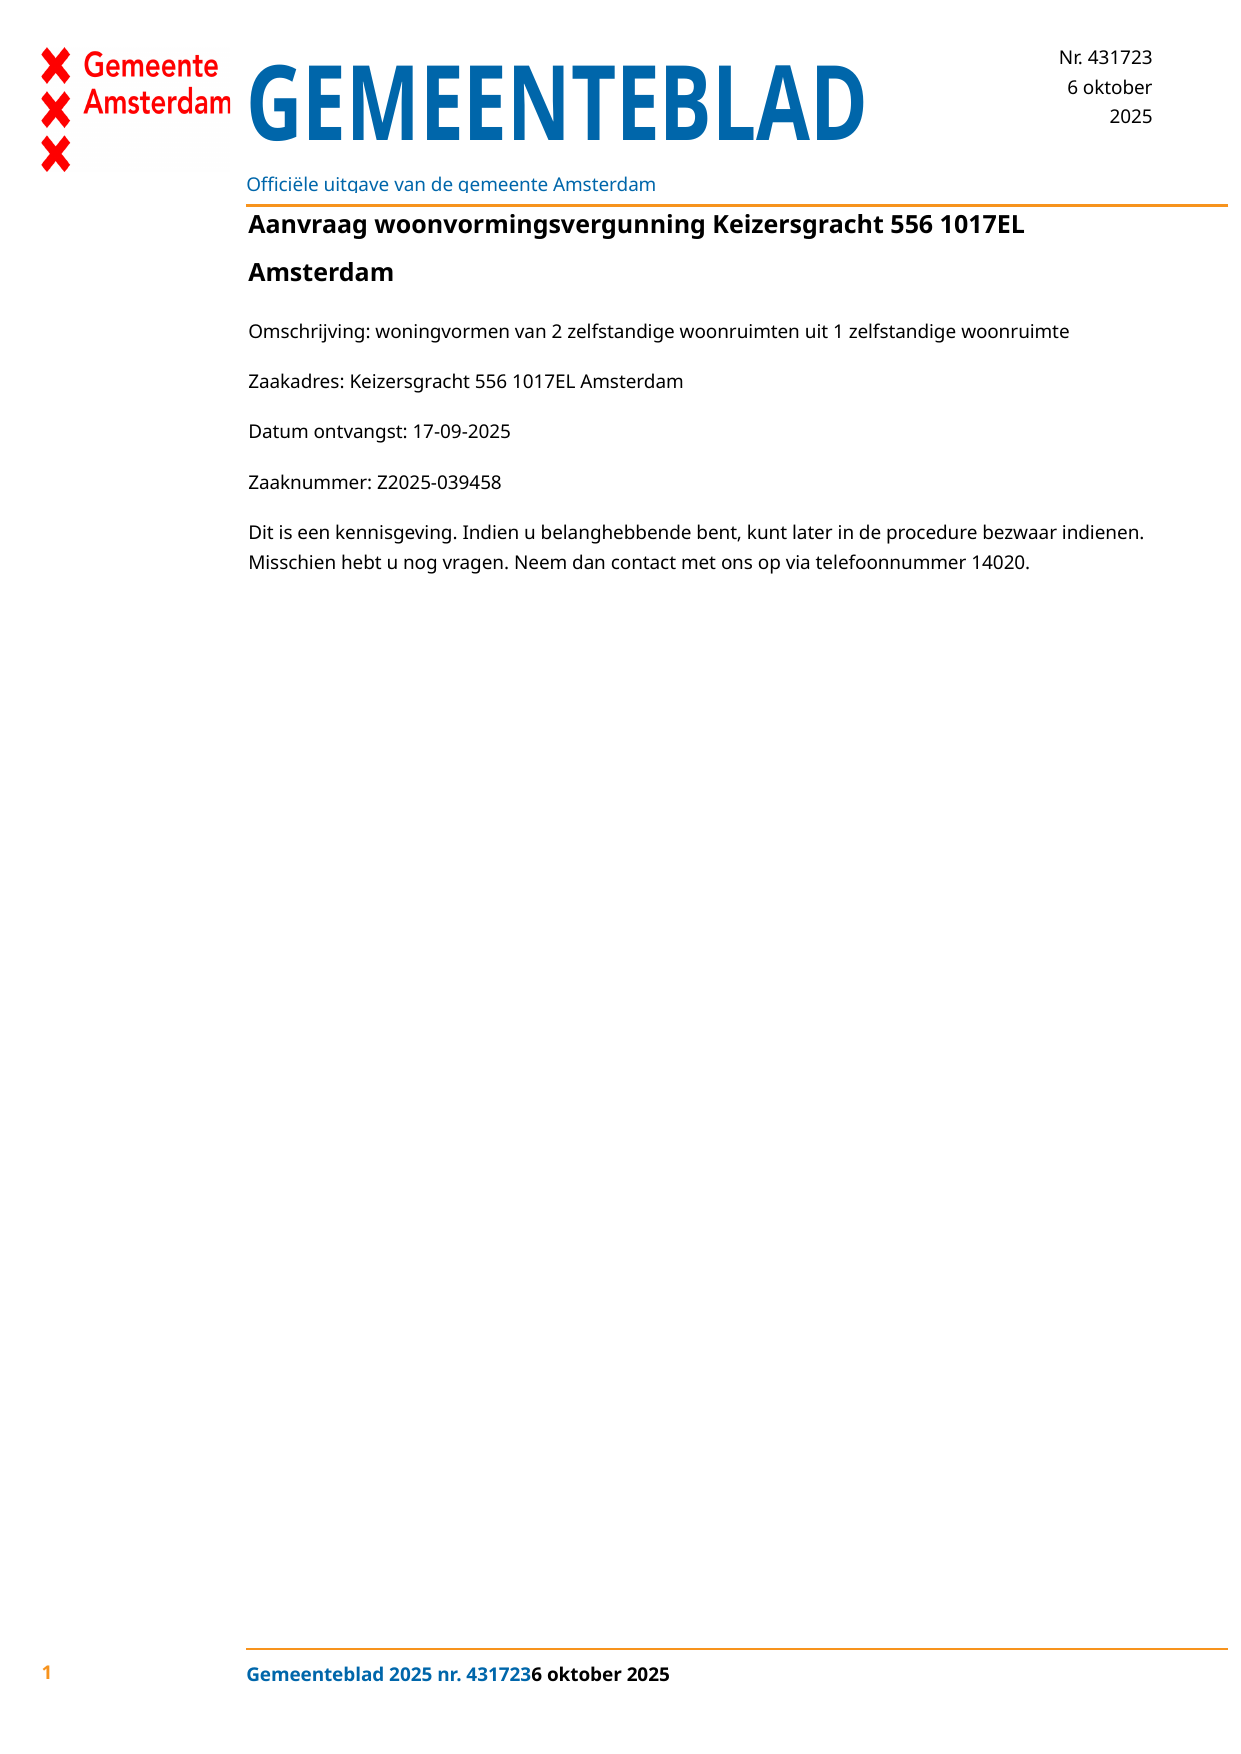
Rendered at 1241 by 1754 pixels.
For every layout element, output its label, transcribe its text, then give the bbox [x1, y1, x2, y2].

text Omschrijving: woningvormen van 2 zelfstandige woonruimten uit 1 zelfstandige woonruimte [248, 318, 1152, 344]
text Dit is een kennisgeving. Indien u belanghebbende bent, kunt later in de procedure bezwaar indienen. Misschien hebt u nog vragen. Neem dan contact met ons op via telefoonnummer 14020. [248, 519, 1152, 575]
text Datum ontvangst: 17-09-2025 [248, 419, 1152, 444]
text Aanvraag woonvormingsvergunning Keizersgracht 556 1017EL Amsterdam [248, 207, 1152, 288]
picture [41, 47, 231, 172]
text Zaakadres: Keizersgracht 556 1017EL Amsterdam [248, 368, 1152, 394]
text Zaaknummer: Z2025-039458 [248, 469, 1152, 495]
